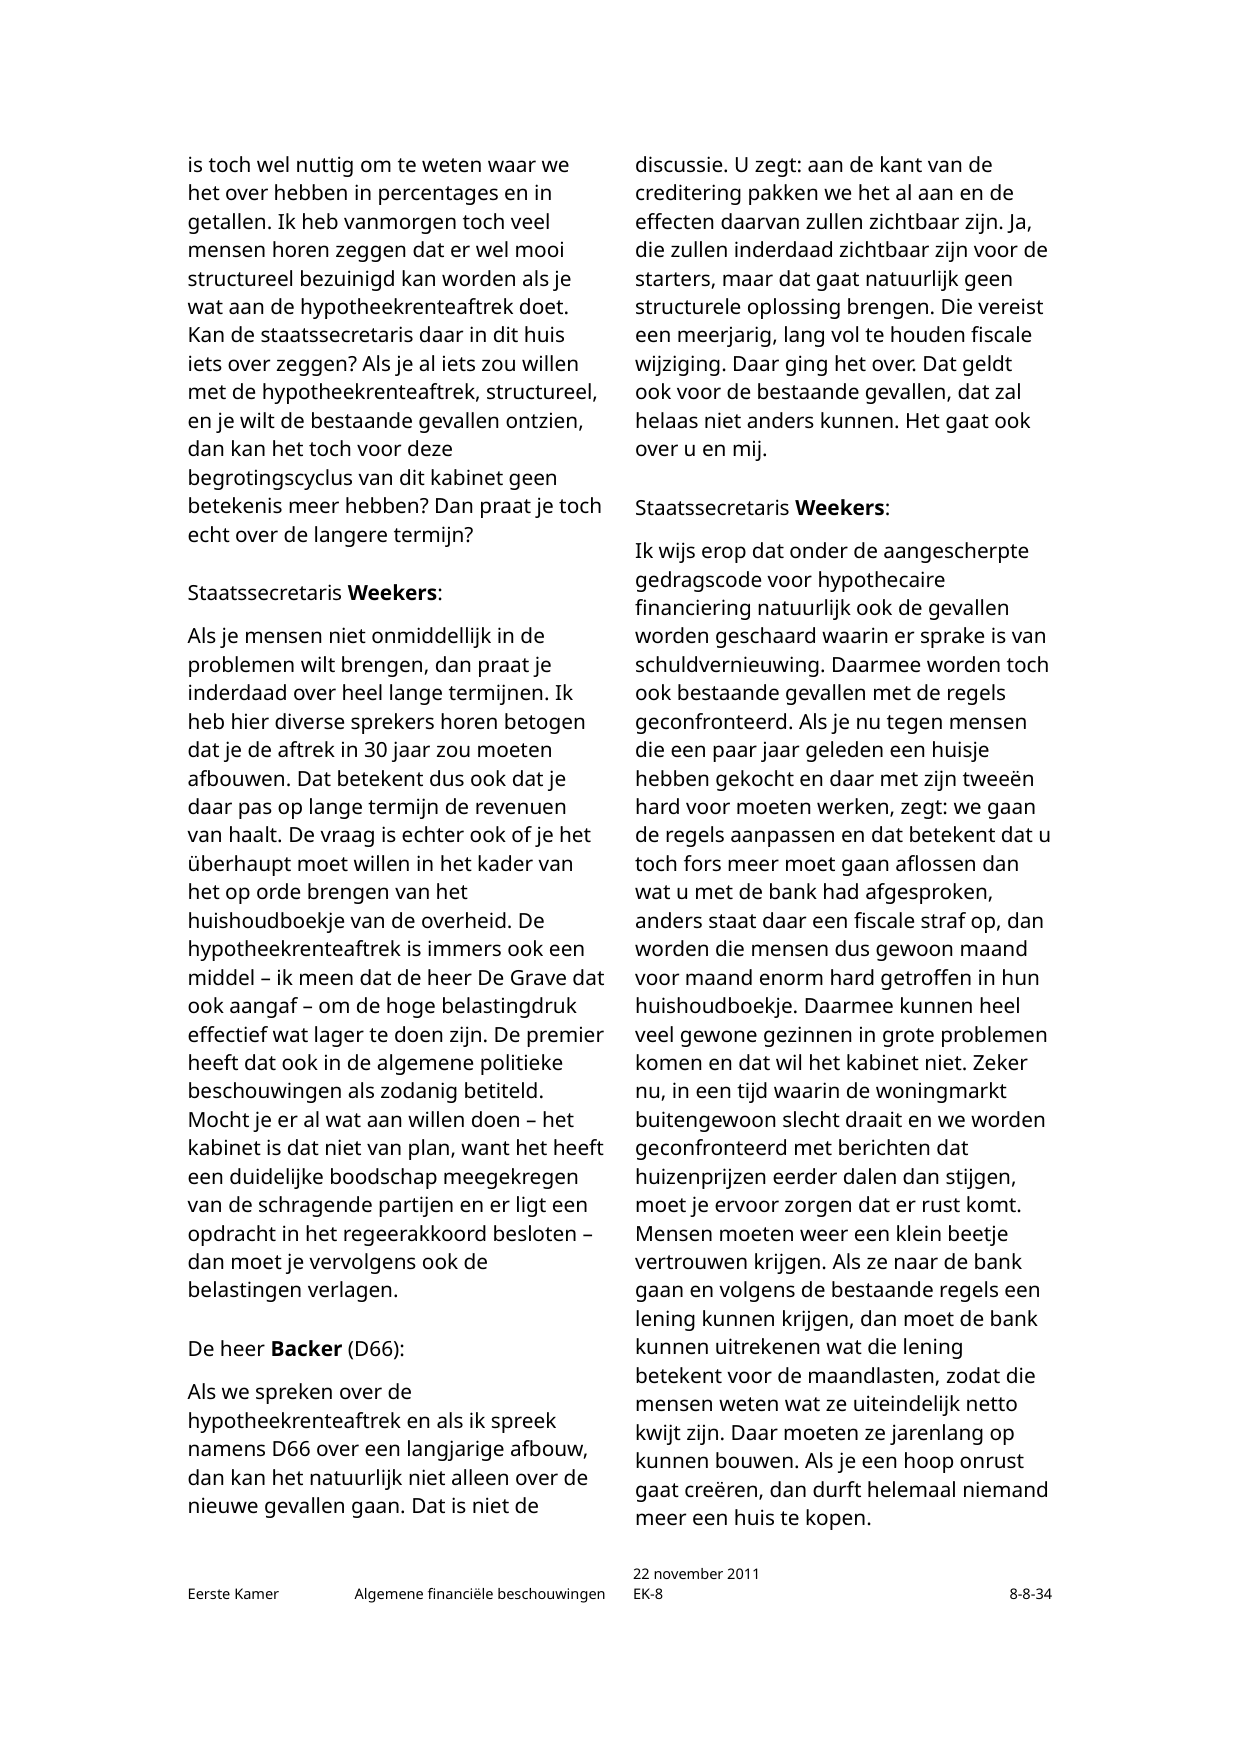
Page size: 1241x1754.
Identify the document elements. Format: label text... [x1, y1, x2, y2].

text Staatssecretaris Weekers: [635, 493, 1053, 521]
text discussie. U zegt: aan de kant van de creditering pakken we het al aan en de effecten daarvan zullen zichtbaar zijn. Ja, die zullen inderdaad zichtbaar zijn voor de starters, maar dat gaat natuurlijk geen structurele oplossing brengen. Die vereist een meerjarig, lang vol te houden fiscale wijziging. Daar ging het over. Dat geldt ook voor de bestaande gevallen, dat zal helaas niet anders kunnen. Het gaat ook over u en mij. [635, 150, 1053, 463]
text Staatssecretaris Weekers: [187, 578, 605, 607]
text Als we spreken over de hypotheekrenteaftrek en als ik spreek namens D66 over een langjarige afbouw, dan kan het natuurlijk niet alleen over de nieuwe gevallen gaan. Dat is niet de [187, 1377, 605, 1520]
text Als je mensen niet onmiddellijk in de problemen wilt brengen, dan praat je inderdaad over heel lange termijnen. Ik heb hier diverse sprekers horen betogen dat je de aftrek in 30 jaar zou moeten afbouwen. Dat betekent dus ook dat je daar pas op lange termijn de revenuen van haalt. De vraag is echter ook of je het überhaupt moet willen in het kader van het op orde brengen van het huishoudboekje van de overheid. De hypotheekrenteaftrek is immers ook een middel – ik meen dat de heer De Grave dat ook aangaf – om de hoge belastingdruk effectief wat lager te doen zijn. De premier heeft dat ook in de algemene politieke beschouwingen als zodanig betiteld. Mocht je er al wat aan willen doen – het kabinet is dat niet van plan, want het heeft een duidelijke boodschap meegekregen van de schragende partijen en er ligt een opdracht in het regeerakkoord besloten – dan moet je vervolgens ook de belastingen verlagen. [187, 622, 605, 1304]
text is toch wel nuttig om te weten waar we het over hebben in percentages en in getallen. Ik heb vanmorgen toch veel mensen horen zeggen dat er wel mooi structureel bezuinigd kan worden als je wat aan de hypotheekrenteaftrek doet. Kan de staatssecretaris daar in dit huis iets over zeggen? Als je al iets zou willen met de hypotheekrenteaftrek, structureel, en je wilt de bestaande gevallen ontzien, dan kan het toch voor deze begrotingscyclus van dit kabinet geen betekenis meer hebben? Dan praat je toch echt over de langere termijn? [187, 150, 605, 548]
text De heer Backer (D66): [187, 1334, 605, 1362]
text Ik wijs erop dat onder de aangescherpte gedragscode voor hypothecaire financiering natuurlijk ook de gevallen worden geschaard waarin er sprake is van schuldvernieuwing. Daarmee worden toch ook bestaande gevallen met de regels geconfronteerd. Als je nu tegen mensen die een paar jaar geleden een huisje hebben gekocht en daar met zijn tweeën hard voor moeten werken, zegt: we gaan de regels aanpassen en dat betekent dat u toch fors meer moet gaan aflossen dan wat u met de bank had afgesproken, anders staat daar een fiscale straf op, dan worden die mensen dus gewoon maand voor maand enorm hard getroffen in hun huishoudboekje. Daarmee kunnen heel veel gewone gezinnen in grote problemen komen en dat wil het kabinet niet. Zeker nu, in een tijd waarin de woningmarkt buitengewoon slecht draait en we worden geconfronteerd met berichten dat huizenprijzen eerder dalen dan stijgen, moet je ervoor zorgen dat er rust komt. Mensen moeten weer een klein beetje vertrouwen krijgen. Als ze naar de bank gaan en volgens de bestaande regels een lening kunnen krijgen, dan moet de bank kunnen uitrekenen wat die lening betekent voor de maandlasten, zodat die mensen weten wat ze uiteindelijk netto kwijt zijn. Daar moeten ze jarenlang op kunnen bouwen. Als je een hoop onrust gaat creëren, dan durft helemaal niemand meer een huis te kopen. [635, 536, 1053, 1532]
